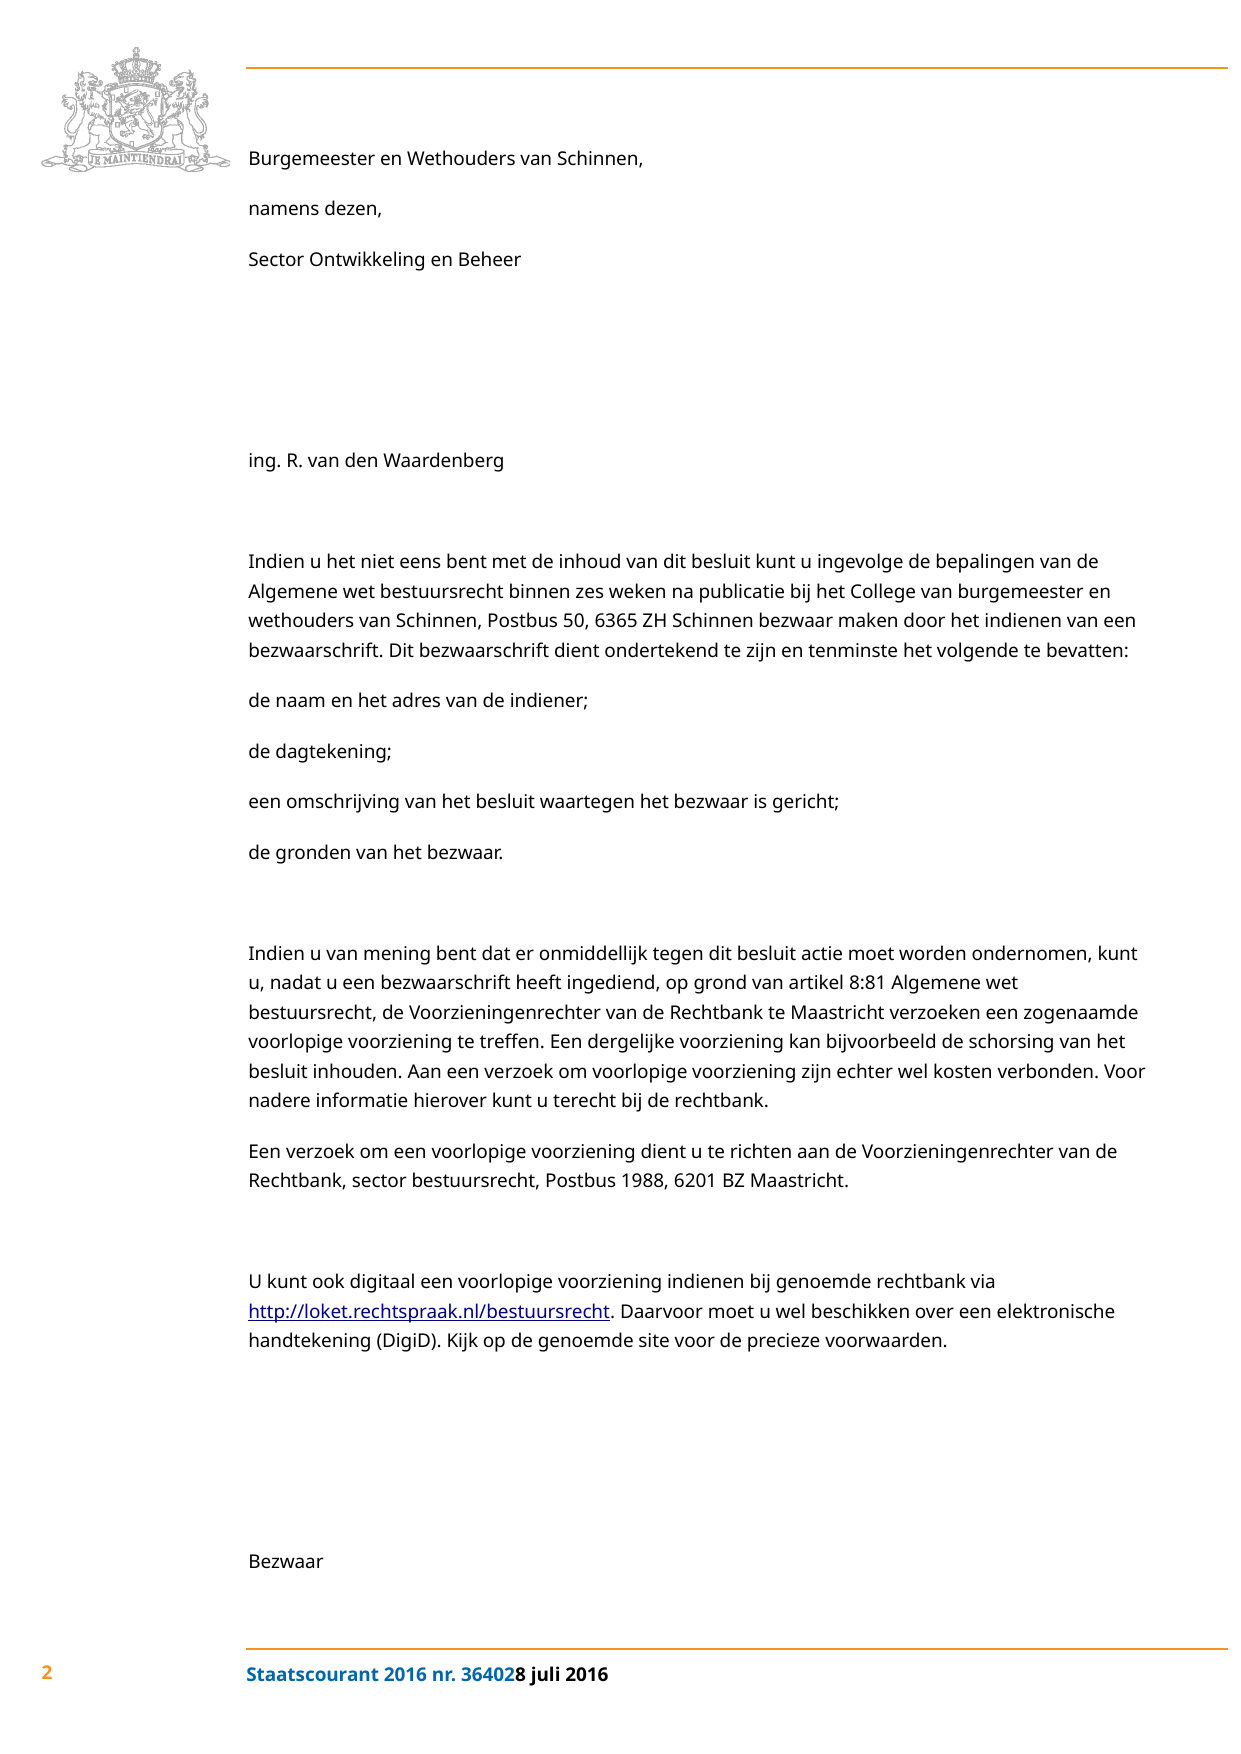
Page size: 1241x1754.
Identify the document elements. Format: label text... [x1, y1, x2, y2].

text Bezwaar [248, 1553, 1152, 1572]
text de naam en het adres van de indiener; [248, 688, 1152, 713]
text de dagtekening; [248, 738, 1152, 764]
text Indien u het niet eens bent met de inhoud van dit besluit kunt u ingevolge de bepalingen van de Algemene wet bestuursrecht binnen zes weken na publicatie bij het College van burgemeester en wethouders van Schinnen, Postbus 50, 6365 ZH Schinnen bezwaar maken door het indienen van een bezwaarschrift. Dit bezwaarschrift dient ondertekend te zijn en tenminste het volgende te bevatten: [248, 548, 1152, 663]
text Sector Ontwikkeling en Beheer [248, 246, 1152, 272]
text namens dezen, [248, 196, 1152, 221]
picture [41, 47, 231, 172]
text Indien u van mening bent dat er onmiddellijk tegen dit besluit actie moet worden ondernomen, kunt u, nadat u een bezwaarschrift heeft ingediend, op grond van artikel 8:81 Algemene wet bestuursrecht, de Voorzieningenrechter van de Rechtbank te Maastricht verzoeken een zogenaamde voorlopige voorziening te treffen. Een dergelijke voorziening kan bijvoorbeeld de schorsing van het besluit inhouden. Aan een verzoek om voorlopige voorziening zijn echter wel kosten verbonden. Voor nadere informatie hierover kunt u terecht bij de rechtbank. [248, 940, 1152, 1113]
text Een verzoek om een voorlopige voorziening dient u te richten aan de Voorzieningenrechter van de Rechtbank, sector bestuursrecht, Postbus 1988, 6201 BZ Maastricht. [248, 1138, 1152, 1193]
text Burgemeester en Wethouders van Schinnen, [248, 145, 1152, 171]
text de gronden van het bezwaar. [248, 839, 1152, 865]
text ing. R. van den Waardenberg [248, 448, 1152, 473]
text een omschrijving van het besluit waartegen het bezwaar is gericht; [248, 788, 1152, 814]
text U kunt ook digitaal een voorlopige voorziening indienen bij genoemde rechtbank via http://loket.rechtspraak.nl/bestuursrecht. Daarvoor moet u wel beschikken over een elektronische handtekening (DigiD). Kijk op de genoemde site voor de precieze voorwaarden. [248, 1268, 1152, 1353]
